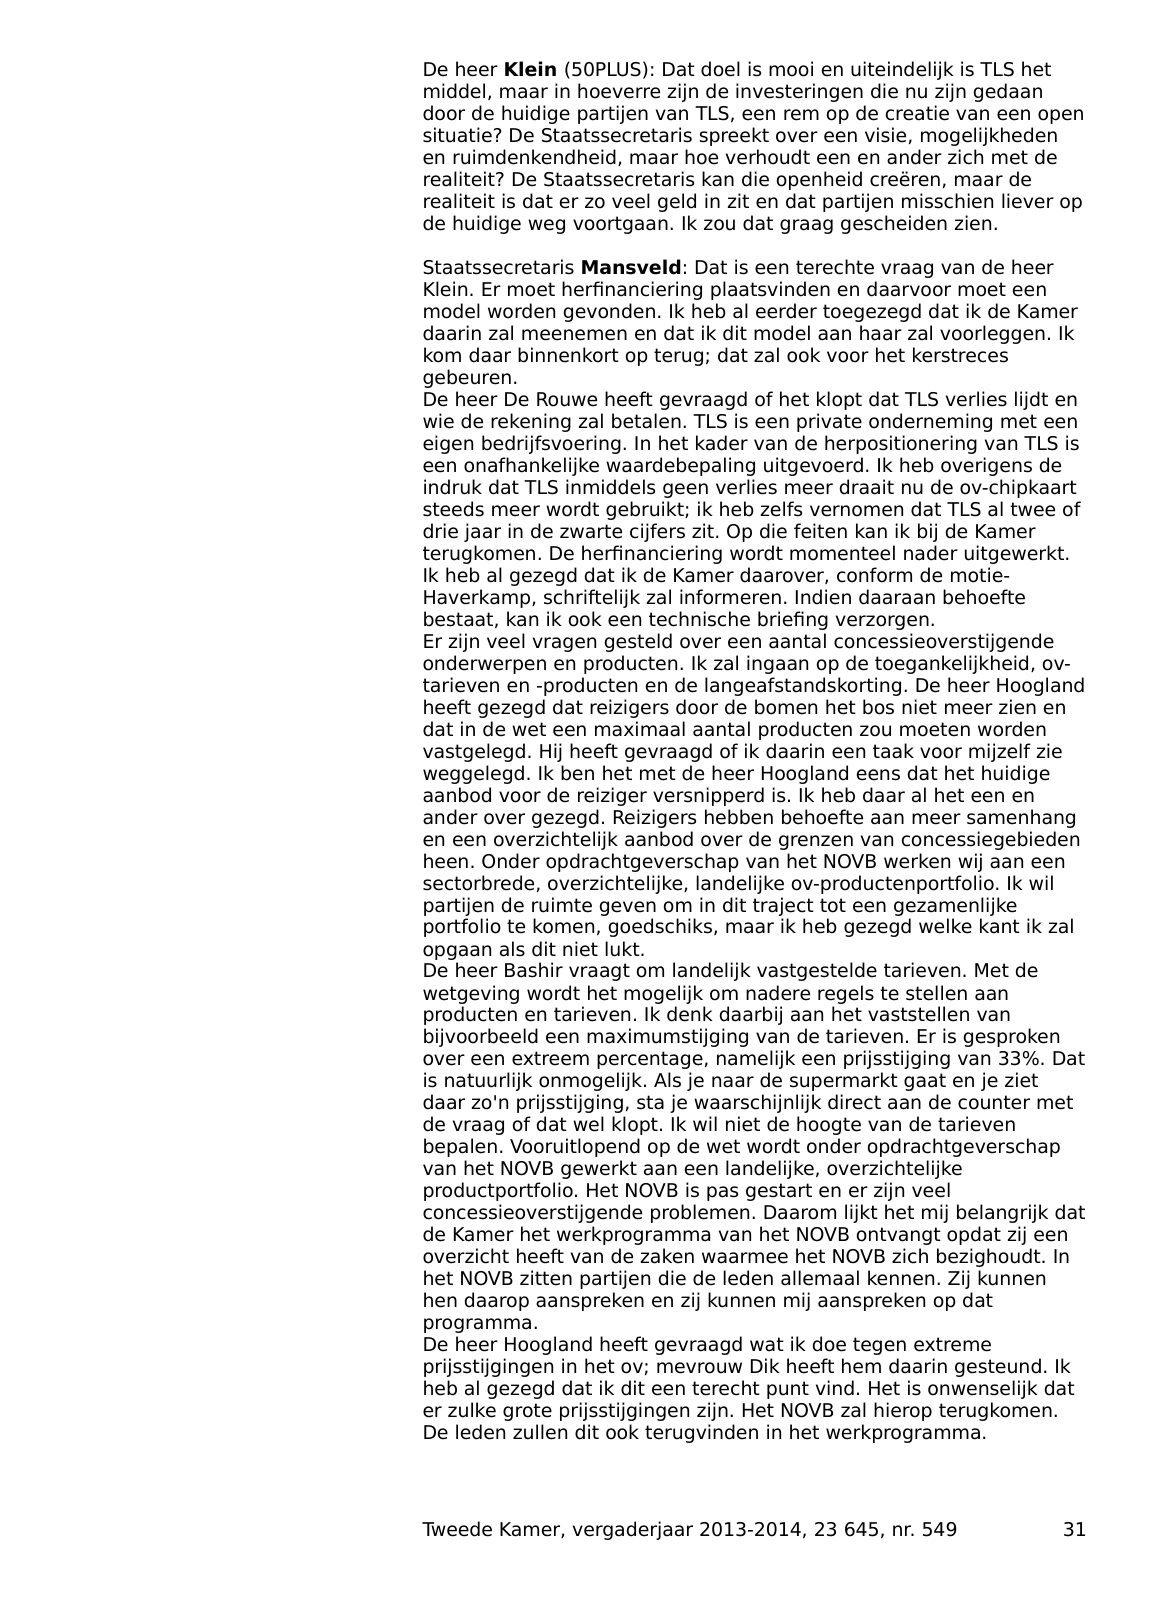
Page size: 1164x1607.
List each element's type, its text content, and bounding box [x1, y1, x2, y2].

text De heer Hoogland heeft gevraagd wat ik doe tegen extreme prijsstijgingen in het ov; mevrouw Dik heeft hem daarin gesteund. Ik heb al gezegd dat ik dit een terecht punt vind. Het is onwenselijk dat er zulke grote prijsstijgingen zijn. Het NOVB zal hierop terugkomen. De leden zullen dit ook terugvinden in het werkprogramma. [422, 1334, 1087, 1444]
text De heer Bashir vraagt om landelijk vastgestelde tarieven. Met de wetgeving wordt het mogelijk om nadere regels te stellen aan producten en tarieven. Ik denk daarbij aan het vaststellen van bijvoorbeeld een maximumstijging van de tarieven. Er is gesproken over een extreem percentage, namelijk een prijsstijging van 33%. Dat is natuurlijk onmogelijk. Als je naar de supermarkt gaat en je ziet daar zo'n prijsstijging, sta je waarschijnlijk direct aan de counter met de vraag of dat wel klopt. Ik wil niet de hoogte van de tarieven bepalen. Vooruitlopend op de wet wordt onder opdrachtgeverschap van het NOVB gewerkt aan een landelijke, overzichtelijke productportfolio. Het NOVB is pas gestart en er zijn veel concessieoverstijgende problemen. Daarom lijkt het mij belangrijk dat de Kamer het werkprogramma van het NOVB ontvangt opdat zij een overzicht heeft van de zaken waarmee het NOVB zich bezighoudt. In het NOVB zitten partijen die de leden allemaal kennen. Zij kunnen hen daarop aanspreken en zij kunnen mij aanspreken op dat programma. [422, 960, 1087, 1334]
text Staatssecretaris Mansveld: Dat is een terechte vraag van de heer Klein. Er moet herfinanciering plaatsvinden en daarvoor moet een model worden gevonden. Ik heb al eerder toegezegd dat ik de Kamer daarin zal meenemen en dat ik dit model aan haar zal voorleggen. Ik kom daar binnenkort op terug; dat zal ook voor het kerstreces gebeuren. [422, 257, 1087, 389]
text Er zijn veel vragen gesteld over een aantal concessieoverstijgende onderwerpen en producten. Ik zal ingaan op de toegankelijkheid, ov-tarieven en -producten en de langeafstandskorting. De heer Hoogland heeft gezegd dat reizigers door de bomen het bos niet meer zien en dat in de wet een maximaal aantal producten zou moeten worden vastgelegd. Hij heeft gevraagd of ik daarin een taak voor mijzelf zie weggelegd. Ik ben het met de heer Hoogland eens dat het huidige aanbod voor de reiziger versnipperd is. Ik heb daar al het een en ander over gezegd. Reizigers hebben behoefte aan meer samenhang en een overzichtelijk aanbod over de grenzen van concessiegebieden heen. Onder opdrachtgeverschap van het NOVB werken wij aan een sectorbrede, overzichtelijke, landelijke ov-productenportfolio. Ik wil partijen de ruimte geven om in dit traject tot een gezamenlijke portfolio te komen, goedschiks, maar ik heb gezegd welke kant ik zal opgaan als dit niet lukt. [422, 631, 1087, 960]
text De heer Klein (50PLUS): Dat doel is mooi en uiteindelijk is TLS het middel, maar in hoeverre zijn de investeringen die nu zijn gedaan door de huidige partijen van TLS, een rem op de creatie van een open situatie? De Staatssecretaris spreekt over een visie, mogelijkheden en ruimdenkendheid, maar hoe verhoudt een en ander zich met de realiteit? De Staatssecretaris kan die openheid creëren, maar de realiteit is dat er zo veel geld in zit en dat partijen misschien liever op de huidige weg voortgaan. Ik zou dat graag gescheiden zien. [422, 59, 1087, 235]
text De heer De Rouwe heeft gevraagd of het klopt dat TLS verlies lijdt en wie de rekening zal betalen. TLS is een private onderneming met een eigen bedrijfsvoering. In het kader van de herpositionering van TLS is een onafhankelijke waardebepaling uitgevoerd. Ik heb overigens de indruk dat TLS inmiddels geen verlies meer draait nu de ov-chipkaart steeds meer wordt gebruikt; ik heb zelfs vernomen dat TLS al twee of drie jaar in de zwarte cijfers zit. Op die feiten kan ik bij de Kamer terugkomen. De herfinanciering wordt momenteel nader uitgewerkt. Ik heb al gezegd dat ik de Kamer daarover, conform de motie-Haverkamp, schriftelijk zal informeren. Indien daaraan behoefte bestaat, kan ik ook een technische briefing verzorgen. [422, 389, 1087, 631]
